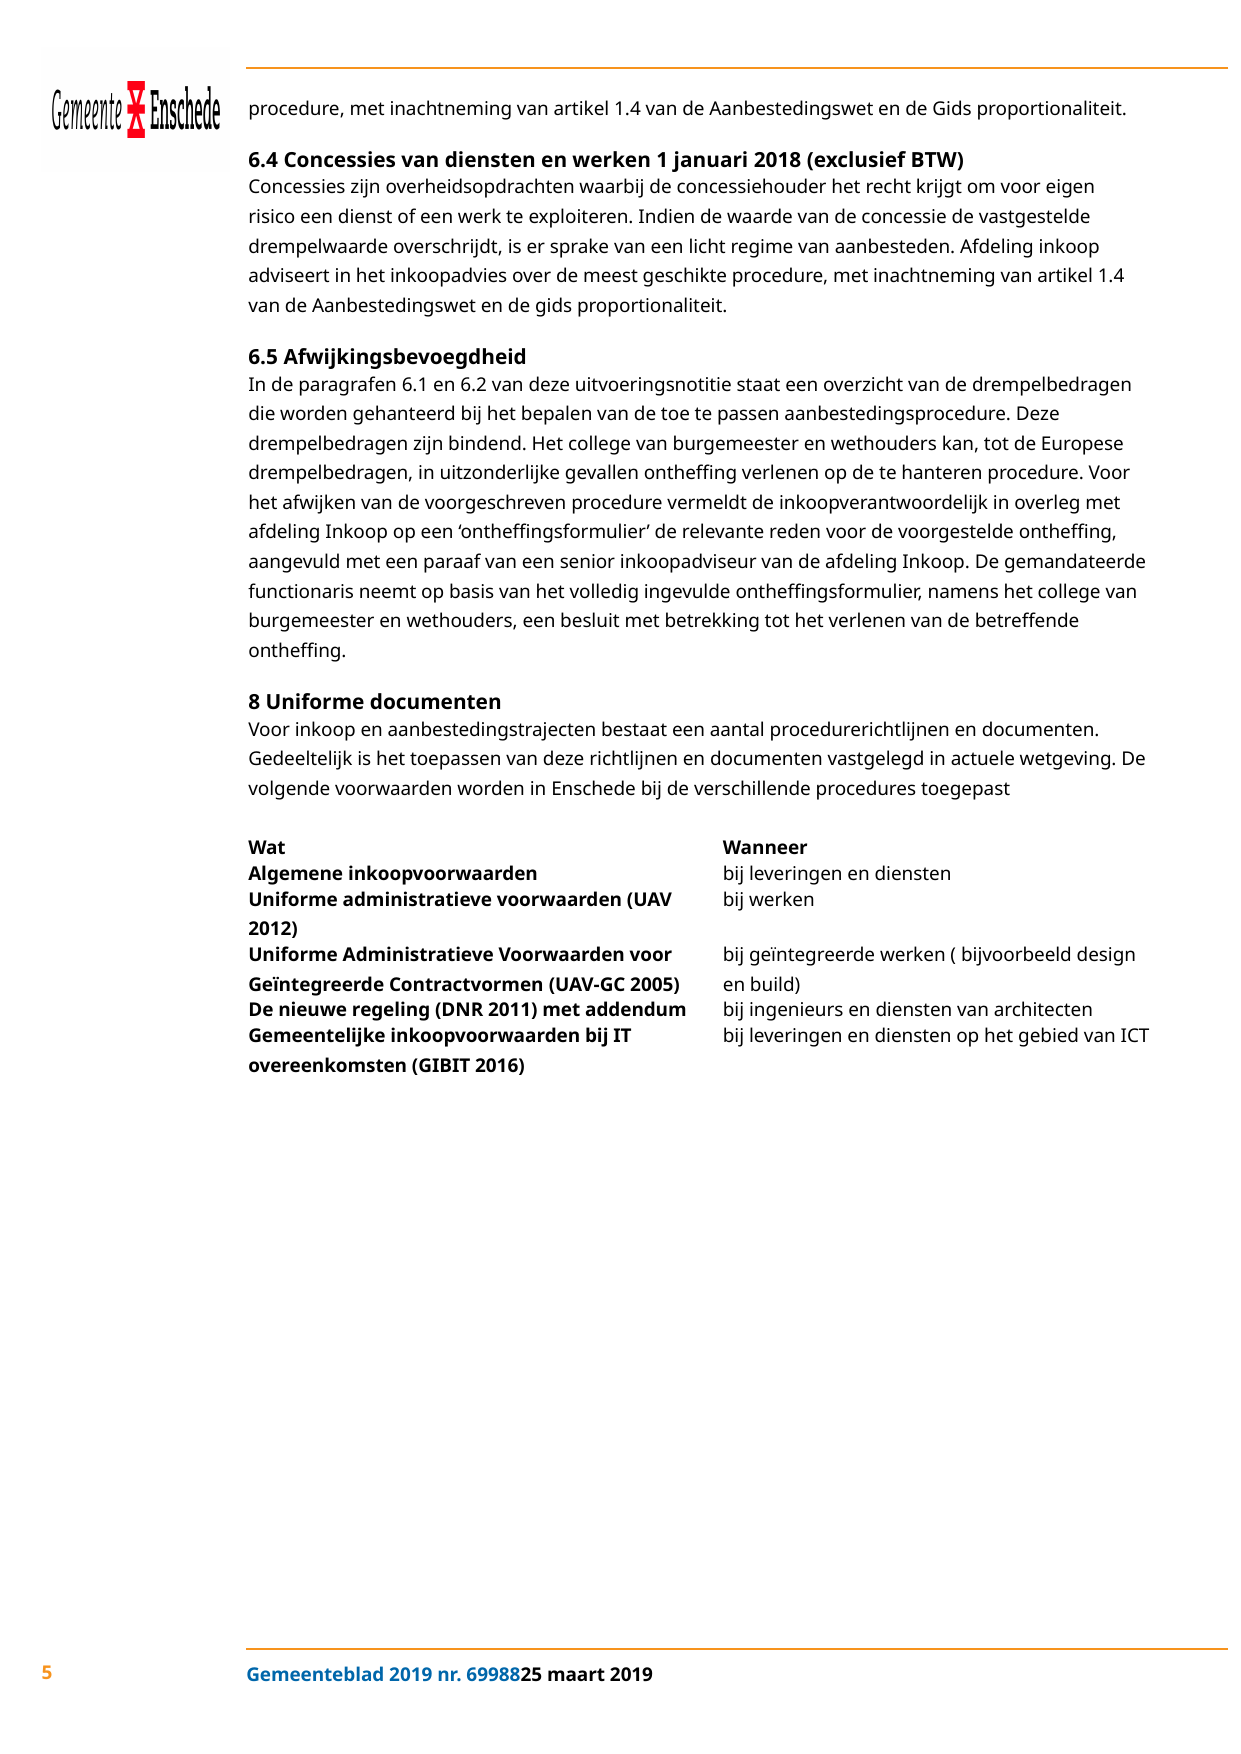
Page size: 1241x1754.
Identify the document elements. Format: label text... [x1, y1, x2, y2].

text In de paragrafen 6.1 en 6.2 van deze uitvoeringsnotitie staat een overzicht van de drempelbedragen die worden gehanteerd bij het bepalen van de toe te passen aanbestedingsprocedure. Deze drempelbedragen zijn bindend. Het college van burgemeester en wethouders kan, tot de Europese drempelbedragen, in uitzonderlijke gevallen ontheffing verlenen op de te hanteren procedure. Voor het afwijken van de voorgeschreven procedure vermeldt de inkoopverantwoordelijk in overleg met afdeling Inkoop op een ‘ontheffingsformulier’ de relevante reden voor de voorgestelde ontheffing, aangevuld met een paraaf van een senior inkoopadviseur van de afdeling Inkoop. De gemandateerde functionaris neemt op basis van het volledig ingevulde ontheffingsformulier, namens het college van burgemeester en wethouders, een besluit met betrekking tot het verlenen van de betreffende ontheffing. [248, 371, 1152, 663]
text 6.4 Concessies van diensten en werken 1 januari 2018 (exclusief BTW) [248, 145, 1152, 174]
table_header Wat [248, 834, 723, 860]
text 6.5 Afwijkingsbevoegdheid [248, 342, 1152, 371]
table_cell bij leveringen en diensten [723, 860, 1152, 886]
text procedure, met inachtneming van artikel 1.4 van de Aanbestedingswet en de Gids proportionaliteit. [248, 95, 1152, 121]
text risico een dienst of een werk te exploiteren. Indien de waarde van de concessie de vastgestelde drempelwaarde overschrijdt, is er sprake van een licht regime van aanbesteden. Afdeling inkoop adviseert in het inkoopadvies over de meest geschikte procedure, met inachtneming van artikel 1.4 van de Aanbestedingswet en de gids proportionaliteit. [248, 203, 1152, 318]
text Gedeeltelijk is het toepassen van deze richtlijnen en documenten vastgelegd in actuele wetgeving. De volgende voorwaarden worden in Enschede bij de verschillende procedures toegepast [248, 746, 1152, 801]
text Voor inkoop en aanbestedingstrajecten bestaat een aantal procedurerichtlijnen en documenten. [248, 716, 1152, 742]
table_header Wanneer [723, 834, 1152, 860]
table_cell bij leveringen en diensten op het gebied van ICT [723, 1022, 1152, 1077]
table_cell De nieuwe regeling (DNR 2011) met addendum [248, 996, 723, 1022]
table_cell Uniforme administratieve voorwaarden (UAV 2012) [248, 886, 723, 941]
table_cell Gemeentelijke inkoopvoorwaarden bij IT overeenkomsten (GIBIT 2016) [248, 1022, 723, 1077]
table_cell bij ingenieurs en diensten van architecten [723, 996, 1152, 1022]
table_cell Uniforme Administratieve Voorwaarden voor Geïntegreerde Contractvormen (UAV-GC 2005) [248, 941, 723, 996]
picture [41, 47, 231, 172]
text Concessies zijn overheidsopdrachten waarbij de concessiehouder het recht krijgt om voor eigen [248, 174, 1152, 199]
table_cell bij werken [723, 886, 1152, 941]
text 8 Uniforme documenten [248, 687, 1152, 716]
table_cell bij geïntegreerde werken ( bijvoorbeeld design en build) [723, 941, 1152, 996]
table_cell Algemene inkoopvoorwaarden [248, 860, 723, 886]
